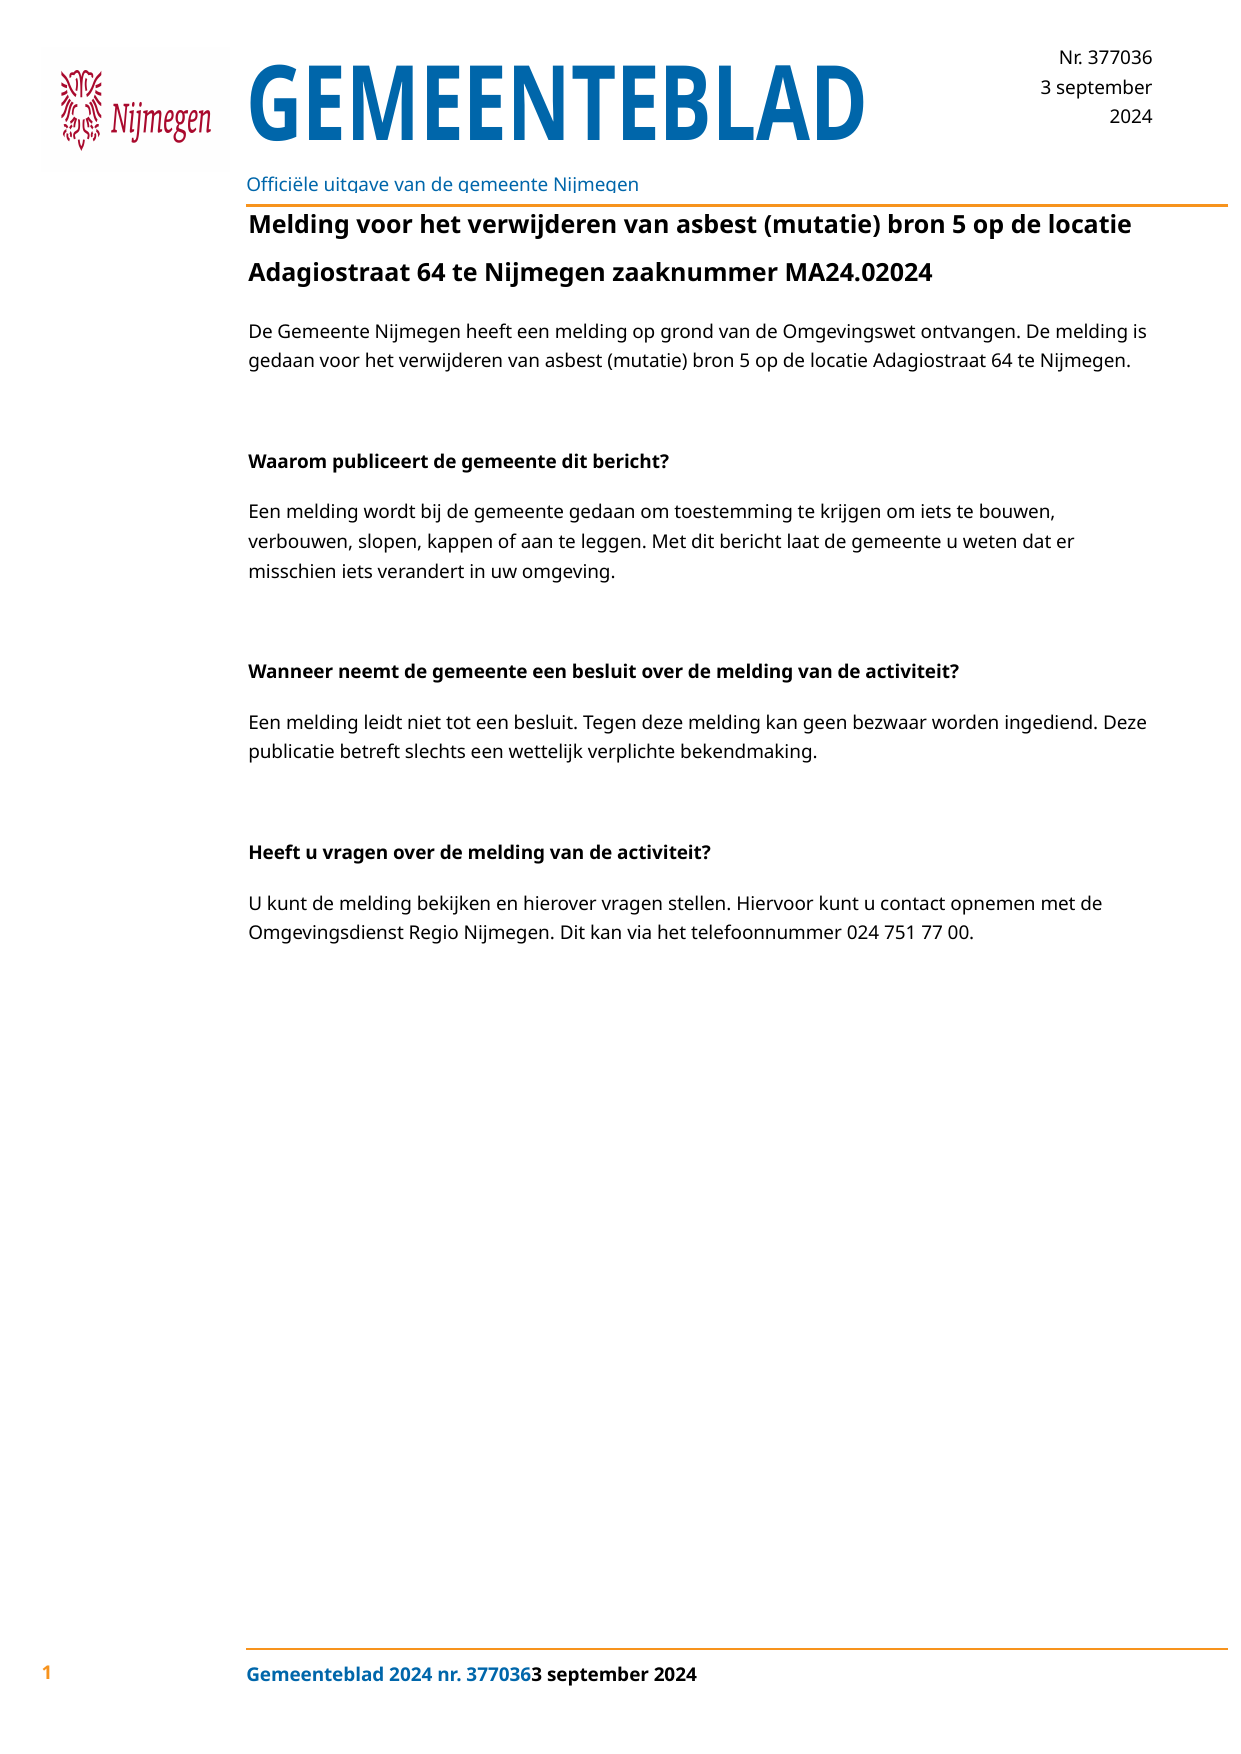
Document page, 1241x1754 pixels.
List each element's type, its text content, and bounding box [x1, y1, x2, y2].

text De Gemeente Nijmegen heeft een melding op grond van de Omgevingswet ontvangen. De melding is gedaan voor het verwijderen van asbest (mutatie) bron 5 op de locatie Adagiostraat 64 te Nijmegen. [248, 318, 1152, 373]
text Melding voor het verwijderen van asbest (mutatie) bron 5 op de locatie Adagiostraat 64 te Nijmegen zaaknummer MA24.02024 [248, 207, 1152, 288]
picture [41, 47, 231, 172]
text Wanneer neemt de gemeente een besluit over de melding van de activiteit? [248, 659, 1152, 684]
text Een melding wordt bij de gemeente gedaan om toestemming te krijgen om iets te bouwen, verbouwen, slopen, kappen of aan te leggen. Met dit bericht laat de gemeente u weten dat er misschien iets verandert in uw omgeving. [248, 499, 1152, 584]
text Waarom publiceert de gemeente dit bericht? [248, 448, 1152, 474]
text Heeft u vragen over de melding van de activiteit? [248, 839, 1152, 865]
text U kunt de melding bekijken en hierover vragen stellen. Hiervoor kunt u contact opnemen met de Omgevingsdienst Regio Nijmegen. Dit kan via het telefoonnummer 024 751 77 00. [248, 890, 1152, 945]
text Een melding leidt niet tot een besluit. Tegen deze melding kan geen bezwaar worden ingediend. Deze publicatie betreft slechts een wettelijk verplichte bekendmaking. [248, 709, 1152, 764]
